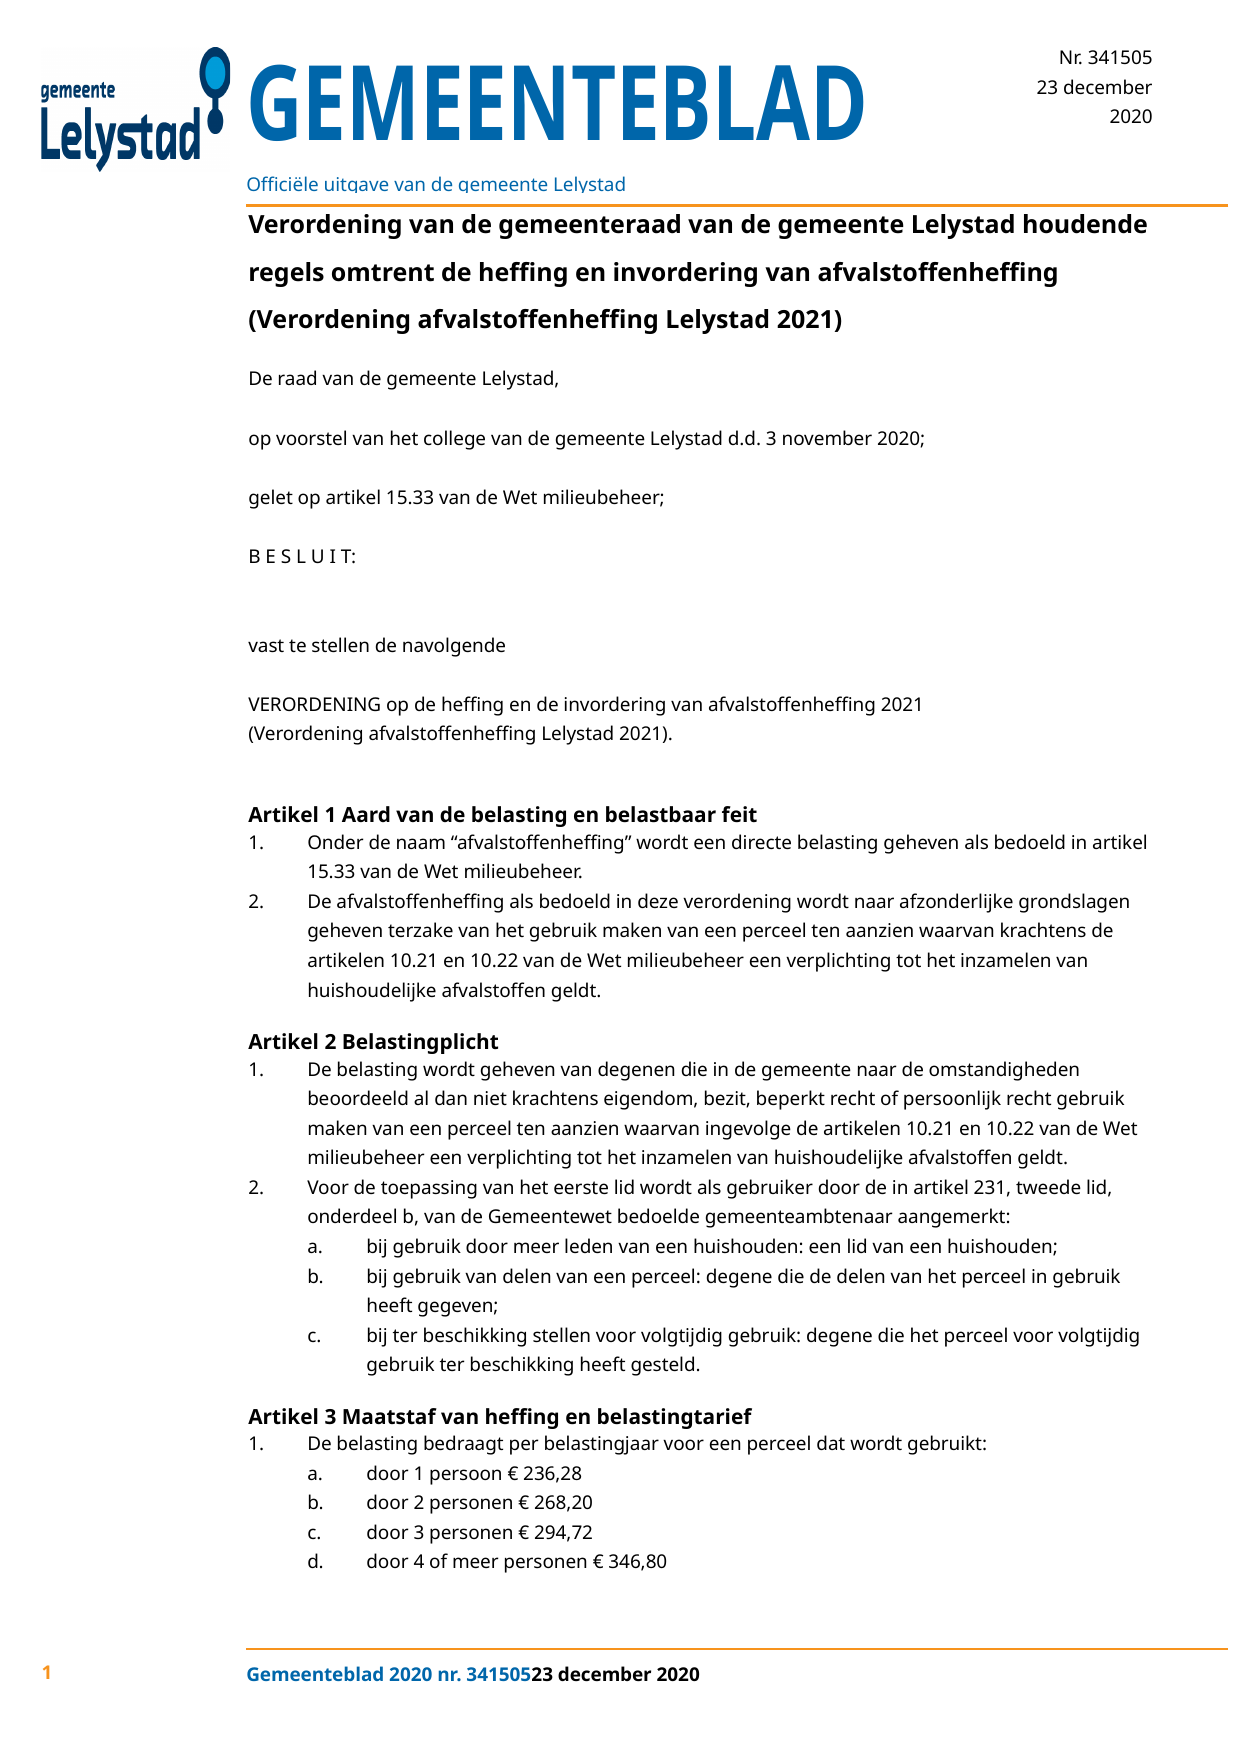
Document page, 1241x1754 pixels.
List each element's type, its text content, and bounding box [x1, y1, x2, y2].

text op voorstel van het college van de gemeente Lelystad d.d. 3 november 2020; [248, 425, 1152, 450]
text vast te stellen de navolgende [248, 632, 1152, 657]
list De afvalstoffenheffing als bedoeld in deze verordening wordt naar afzonderlijke grondslagen geheven terzake van het gebruik maken van een perceel ten aanzien waarvan krachtens de artikelen 10.21 en 10.22 van de Wet milieubeheer een verplichting tot het inzamelen van huishoudelijke afvalstoffen geldt. [248, 888, 1152, 1003]
list De belasting bedraagt per belastingjaar voor een perceel dat wordt gebruikt: [248, 1430, 1152, 1456]
list door 2 personen € 268,20 [307, 1489, 1152, 1515]
text Artikel 2 Belastingplicht [248, 1027, 1152, 1056]
list Onder de naam “afvalstoffenheffing” wordt een directe belasting geheven als bedoeld in artikel 15.33 van de Wet milieubeheer. [248, 829, 1152, 884]
text Artikel 1 Aard van de belasting en belastbaar feit [248, 801, 1152, 829]
list De belasting wordt geheven van degenen die in de gemeente naar de omstandigheden beoordeeld al dan niet krachtens eigendom, bezit, beperkt recht of persoonlijk recht gebruik maken van een perceel ten aanzien waarvan ingevolge de artikelen 10.21 en 10.22 van de Wet milieubeheer een verplichting tot het inzamelen van huishoudelijke afvalstoffen geldt. [248, 1056, 1152, 1170]
text (Verordening afvalstoffenheffing Lelystad 2021). [248, 721, 1152, 746]
picture [41, 47, 231, 172]
text VERORDENING op de heffing en de invordering van afvalstoffenheffing 2021 [248, 691, 1152, 717]
text Verordening van de gemeenteraad van de gemeente Lelystad houdende regels omtrent de heffing en invordering van afvalstoffenheffing (Verordening afvalstoffenheffing Lelystad 2021) [248, 207, 1152, 336]
text B E S L U I T: [248, 543, 1152, 569]
list door 4 of meer personen € 346,80 [307, 1549, 1152, 1574]
text Artikel 3 Maatstaf van heffing en belastingtarief [248, 1402, 1152, 1430]
list door 1 persoon € 236,28 [307, 1460, 1152, 1486]
list Voor de toepassing van het eerste lid wordt als gebruiker door de in artikel 231, tweede lid, onderdeel b, van de Gemeentewet bedoelde gemeenteambtenaar aangemerkt: [248, 1174, 1152, 1229]
list bij gebruik van delen van een perceel: degene die de delen van het perceel in gebruik heeft gegeven; [307, 1263, 1152, 1318]
text De raad van de gemeente Lelystad, [248, 366, 1152, 391]
list bij ter beschikking stellen voor volgtijdig gebruik: degene die het perceel voor volgtijdig gebruik ter beschikking heeft gesteld. [307, 1322, 1152, 1377]
text gelet op artikel 15.33 van de Wet milieubeheer; [248, 484, 1152, 509]
list door 3 personen € 294,72 [307, 1519, 1152, 1545]
list bij gebruik door meer leden van een huishouden: een lid van een huishouden; [307, 1233, 1152, 1259]
